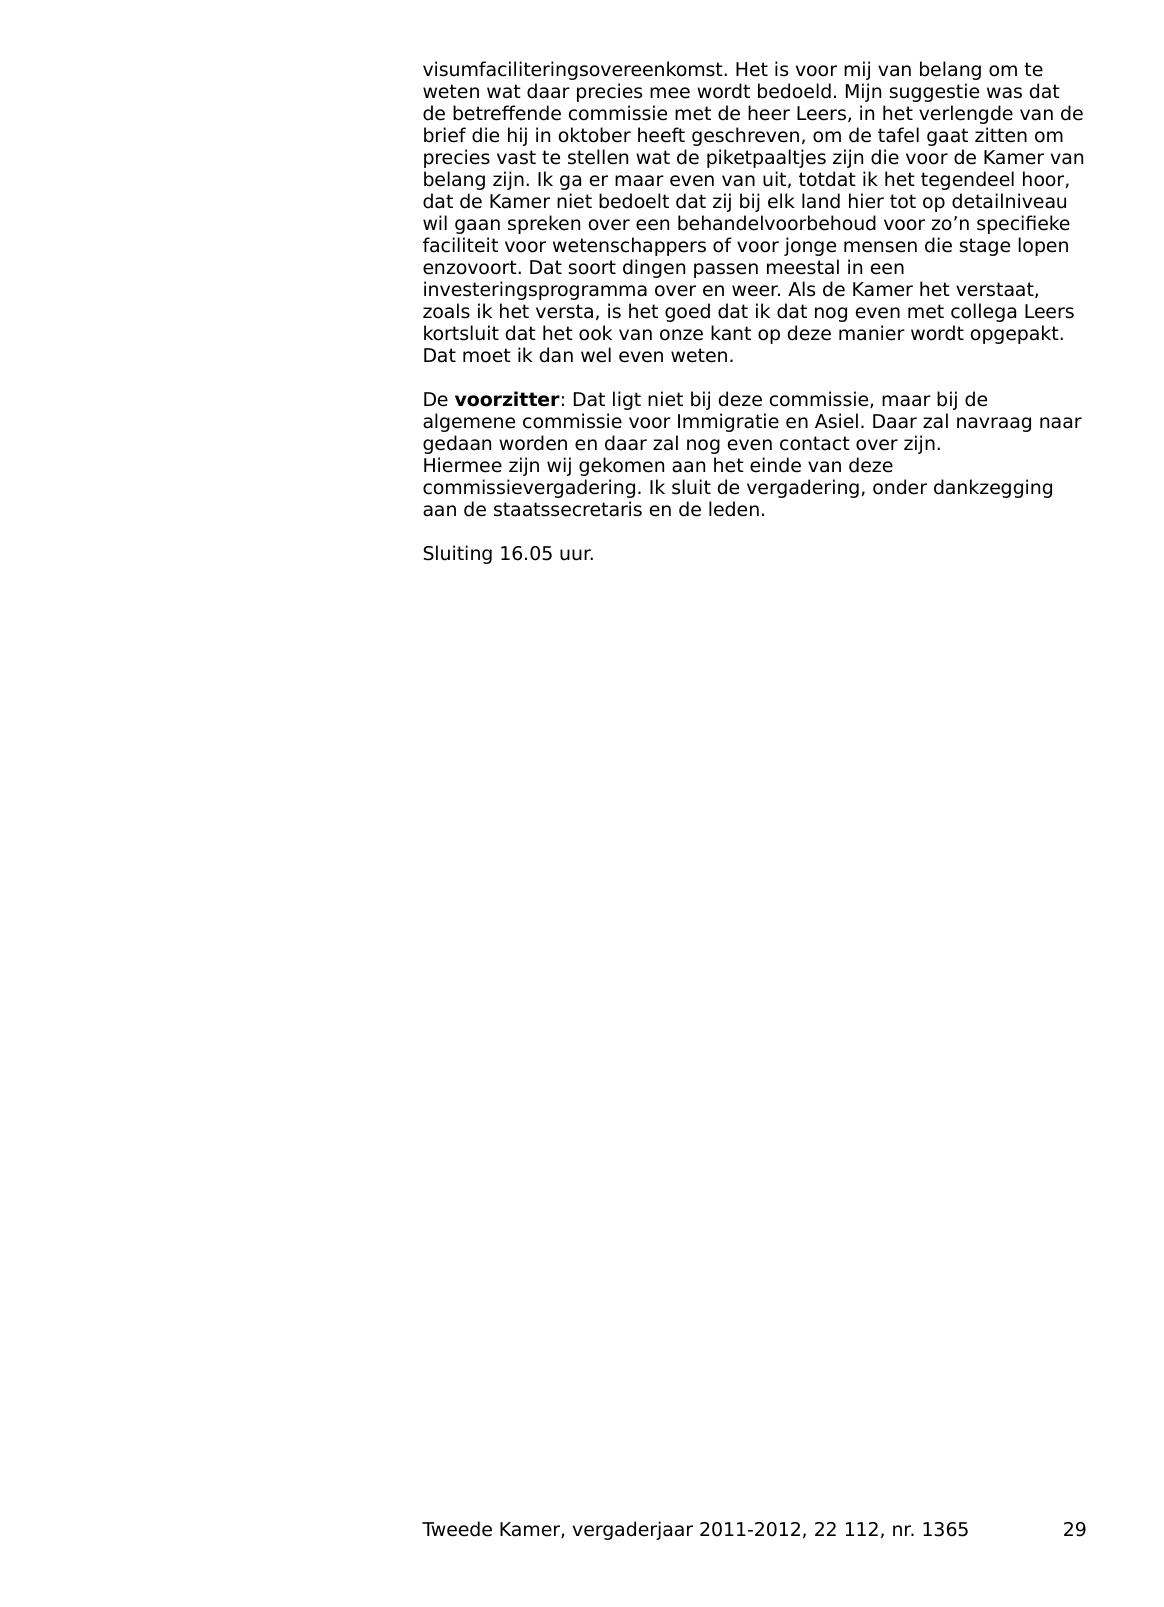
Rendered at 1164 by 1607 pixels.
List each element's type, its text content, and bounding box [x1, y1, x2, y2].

text De voorzitter: Dat ligt niet bij deze commissie, maar bij de algemene commissie voor Immigratie en Asiel. Daar zal navraag naar gedaan worden en daar zal nog even contact over zijn. [422, 389, 1087, 455]
text Sluiting 16.05 uur. [422, 543, 1087, 565]
text visumfaciliteringsovereenkomst. Het is voor mij van belang om te weten wat daar precies mee wordt bedoeld. Mijn suggestie was dat de betreffende commissie met de heer Leers, in het verlengde van de brief die hij in oktober heeft geschreven, om de tafel gaat zitten om precies vast te stellen wat de piketpaaltjes zijn die voor de Kamer van belang zijn. Ik ga er maar even van uit, totdat ik het tegendeel hoor, dat de Kamer niet bedoelt dat zij bij elk land hier tot op detailniveau wil gaan spreken over een behandelvoorbehoud voor zo’n specifieke faciliteit voor wetenschappers of voor jonge mensen die stage lopen enzovoort. Dat soort dingen passen meestal in een investeringsprogramma over en weer. Als de Kamer het verstaat, zoals ik het versta, is het goed dat ik dat nog even met collega Leers kortsluit dat het ook van onze kant op deze manier wordt opgepakt. Dat moet ik dan wel even weten. [422, 59, 1087, 367]
text Hiermee zijn wij gekomen aan het einde van deze commissievergadering. Ik sluit de vergadering, onder dankzegging aan de staatssecretaris en de leden. [422, 455, 1087, 521]
